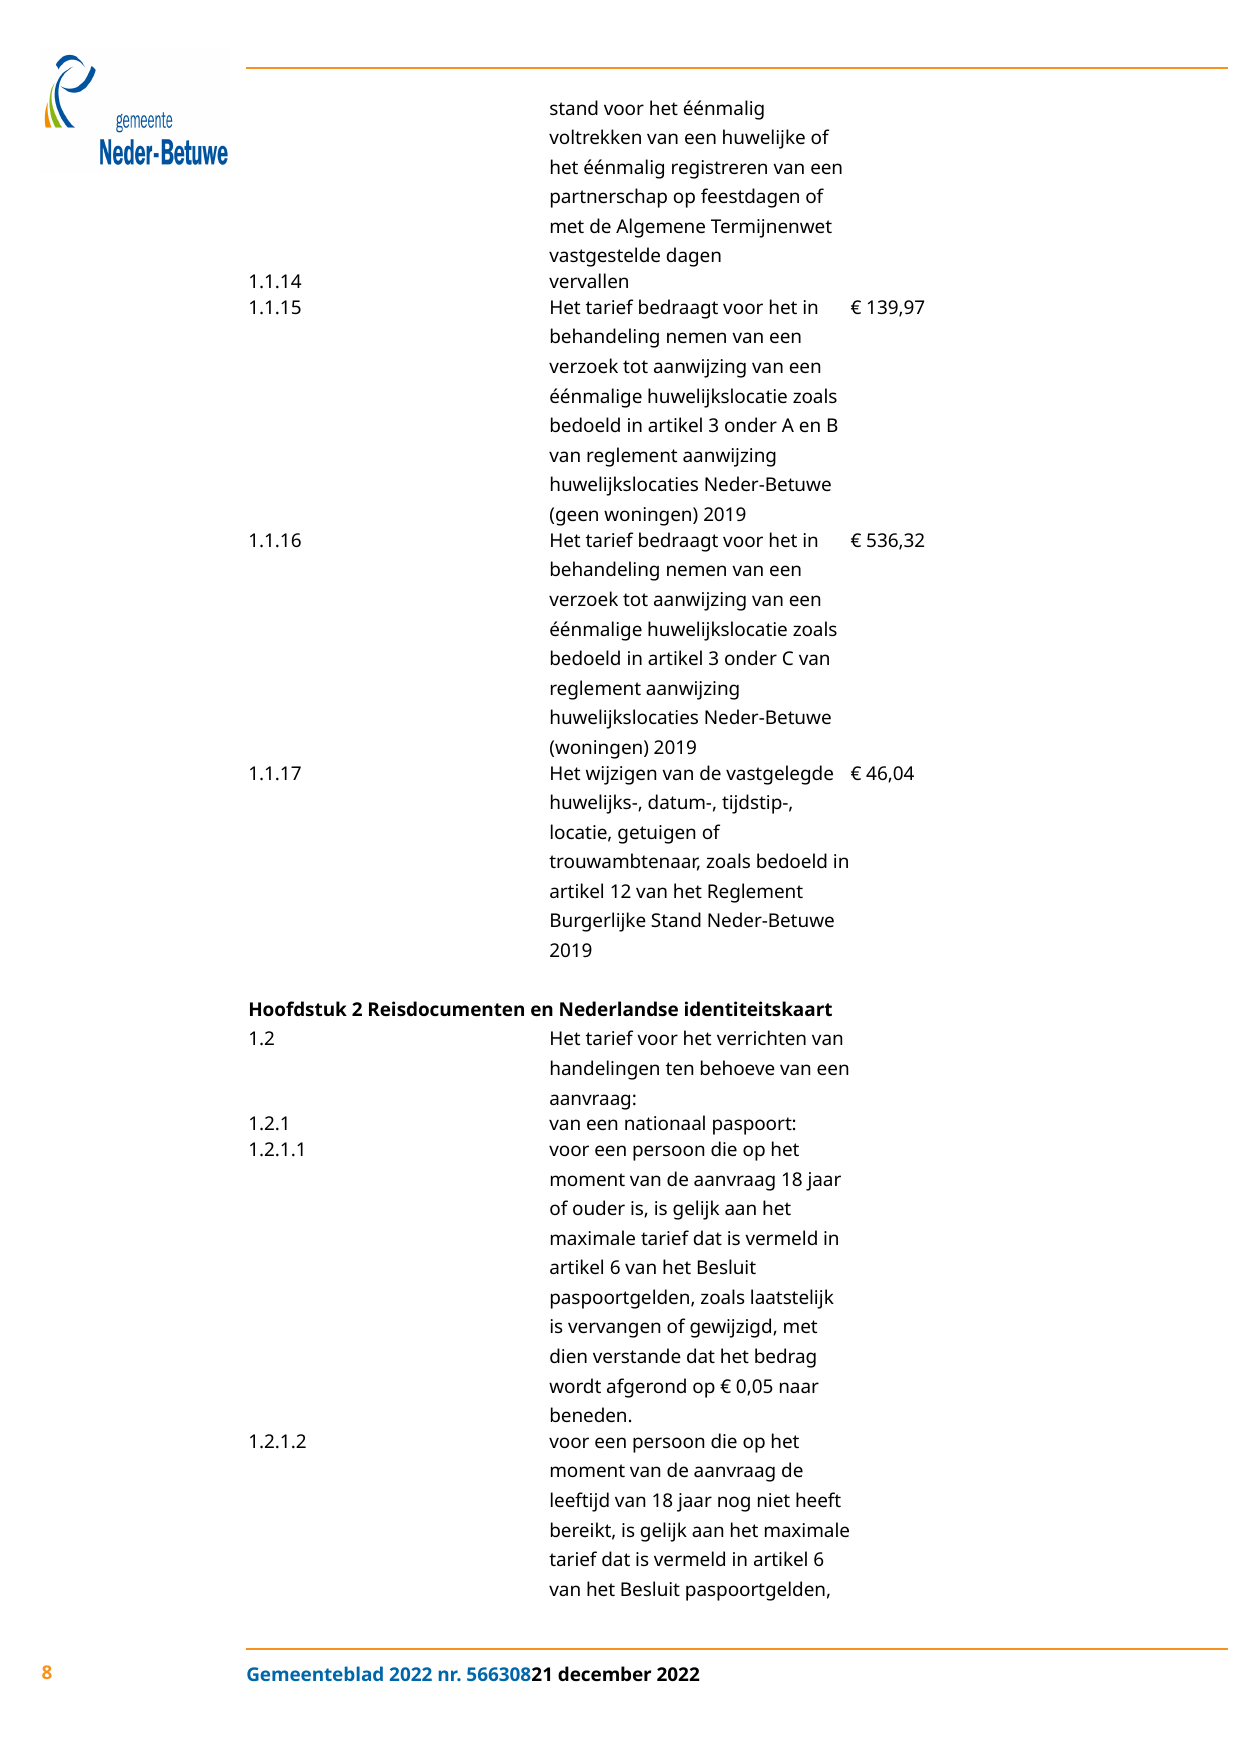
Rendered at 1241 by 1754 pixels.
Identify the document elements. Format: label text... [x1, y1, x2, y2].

table_cell [248, 95, 549, 268]
table_cell [850, 269, 1152, 294]
table_cell 1.2.1.2 [248, 1428, 549, 1602]
table_cell voor een persoon die op het moment van de aanvraag 18 jaar of ouder is, is gelijk aan het maximale tarief dat is vermeld in artikel 6 van het Besluit paspoortgelden, zoals laatstelijk is vervangen of gewijzigd, met dien verstande dat het bedrag wordt afgerond op € 0,05 naar beneden. [549, 1136, 850, 1428]
table_cell Het tarief bedraagt voor het in behandeling nemen van een verzoek tot aanwijzing van een éénmalige huwelijkslocatie zoals bedoeld in artikel 3 onder A en B van reglement aanwijzing huwelijkslocaties Neder-Betuwe (geen woningen) 2019 [549, 294, 850, 527]
table_cell stand voor het éénmalig voltrekken van een huwelijke of het éénmalig registreren van een partnerschap op feestdagen of met de Algemene Termijnenwet vastgestelde dagen [549, 95, 850, 268]
table_cell Het tarief bedraagt voor het in behandeling nemen van een verzoek tot aanwijzing van een éénmalige huwelijkslocatie zoals bedoeld in artikel 3 onder C van reglement aanwijzing huwelijkslocaties Neder-Betuwe (woningen) 2019 [549, 527, 850, 760]
table_cell Het wijzigen van de vastgelegde huwelijks-, datum-, tijdstip-, locatie, getuigen of trouwambtenaar, zoals bedoeld in artikel 12 van het Reglement Burgerlijke Stand Neder-Betuwe 2019 [549, 760, 850, 963]
table_header Het tarief voor het verrichten van handelingen ten behoeve van een aanvraag: [549, 1026, 850, 1110]
picture [41, 47, 231, 172]
table_cell € 139,97 [850, 294, 1152, 527]
table_cell 1.1.15 [248, 294, 549, 527]
table_header [850, 1026, 1152, 1110]
table_cell van een nationaal paspoort: [549, 1110, 850, 1136]
table_cell voor een persoon die op het moment van de aanvraag de leeftijd van 18 jaar nog niet heeft bereikt, is gelijk aan het maximale tarief dat is vermeld in artikel 6 van het Besluit paspoortgelden, [549, 1428, 850, 1602]
table_cell [850, 1136, 1152, 1428]
table_cell vervallen [549, 269, 850, 294]
table_cell 1.2.1 [248, 1110, 549, 1136]
table_cell 1.1.17 [248, 760, 549, 963]
table_cell € 46,04 [850, 760, 1152, 963]
table_cell 1.1.14 [248, 269, 549, 294]
table_header 1.2 [248, 1026, 549, 1110]
table_cell € 536,32 [850, 527, 1152, 760]
table_cell 1.1.16 [248, 527, 549, 760]
table_cell [850, 95, 1152, 268]
text Hoofdstuk 2 Reisdocumenten en Nederlandse identiteitskaart [248, 996, 1152, 1022]
table_cell 1.2.1.1 [248, 1136, 549, 1428]
table_cell [850, 1428, 1152, 1602]
table_cell [850, 1110, 1152, 1136]
